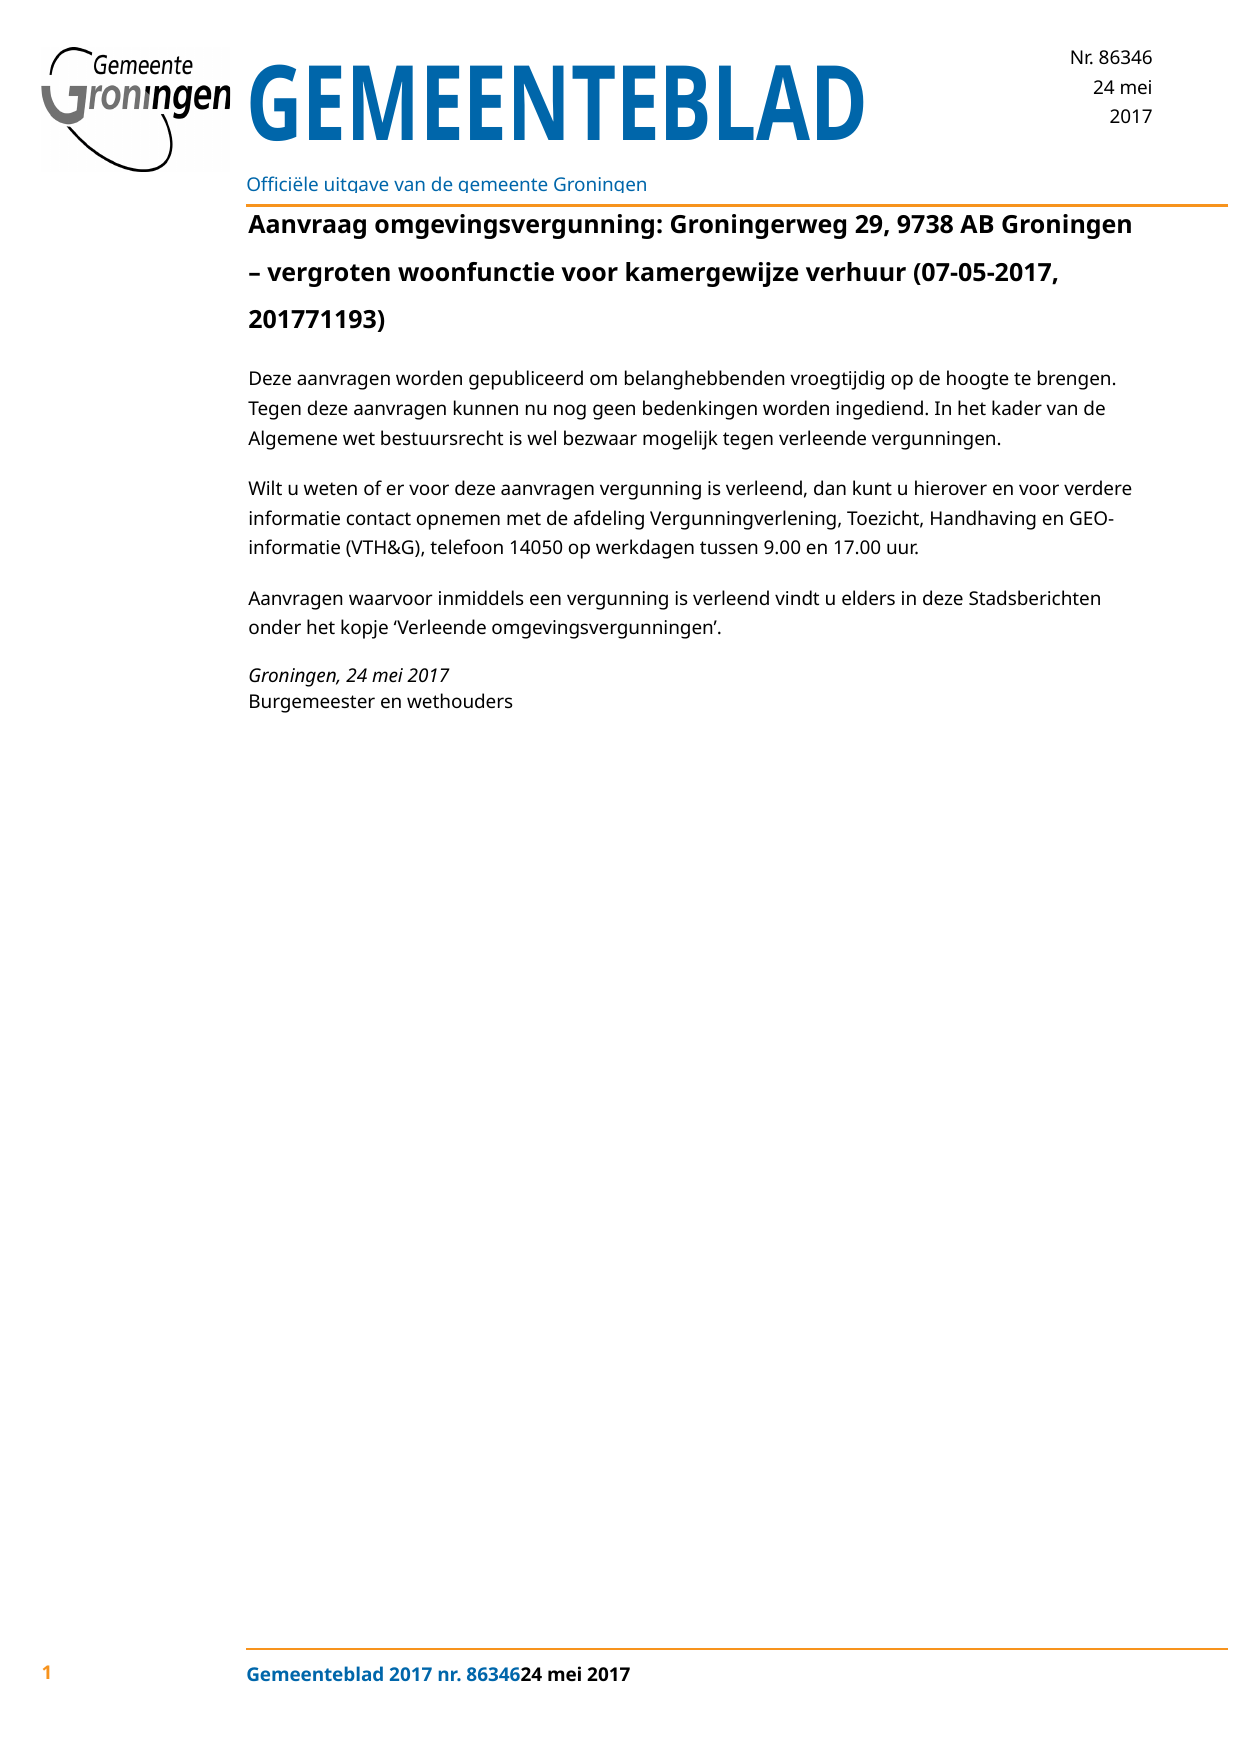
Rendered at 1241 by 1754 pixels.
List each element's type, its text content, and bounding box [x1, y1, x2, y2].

text Wilt u weten of er voor deze aanvragen vergunning is verleend, dan kunt u hierover en voor verdere informatie contact opnemen met de afdeling Vergunningverlening, Toezicht, Handhaving en GEO-informatie (VTH&G), telefoon 14050 op werkdagen tussen 9.00 en 17.00 uur. [248, 475, 1152, 560]
text Deze aanvragen worden gepubliceerd om belanghebbenden vroegtijdig op de hoogte te brengen. Tegen deze aanvragen kunnen nu nog geen bedenkingen worden ingediend. In het kader van de Algemene wet bestuursrecht is wel bezwaar mogelijk tegen verleende vergunningen. [248, 366, 1152, 450]
text Aanvragen waarvoor inmiddels een vergunning is verleend vindt u elders in deze Stadsberichten onder het kopje ‘Verleende omgevingsvergunningen’. [248, 585, 1152, 640]
text Aanvraag omgevingsvergunning: Groningerweg 29, 9738 AB Groningen – vergroten woonfunctie voor kamergewijze verhuur (07-05-2017, 201771193) [248, 207, 1152, 336]
picture [41, 47, 231, 172]
text Burgemeester en wethouders [248, 688, 1152, 713]
text Groningen, 24 mei 2017 [248, 662, 1152, 688]
